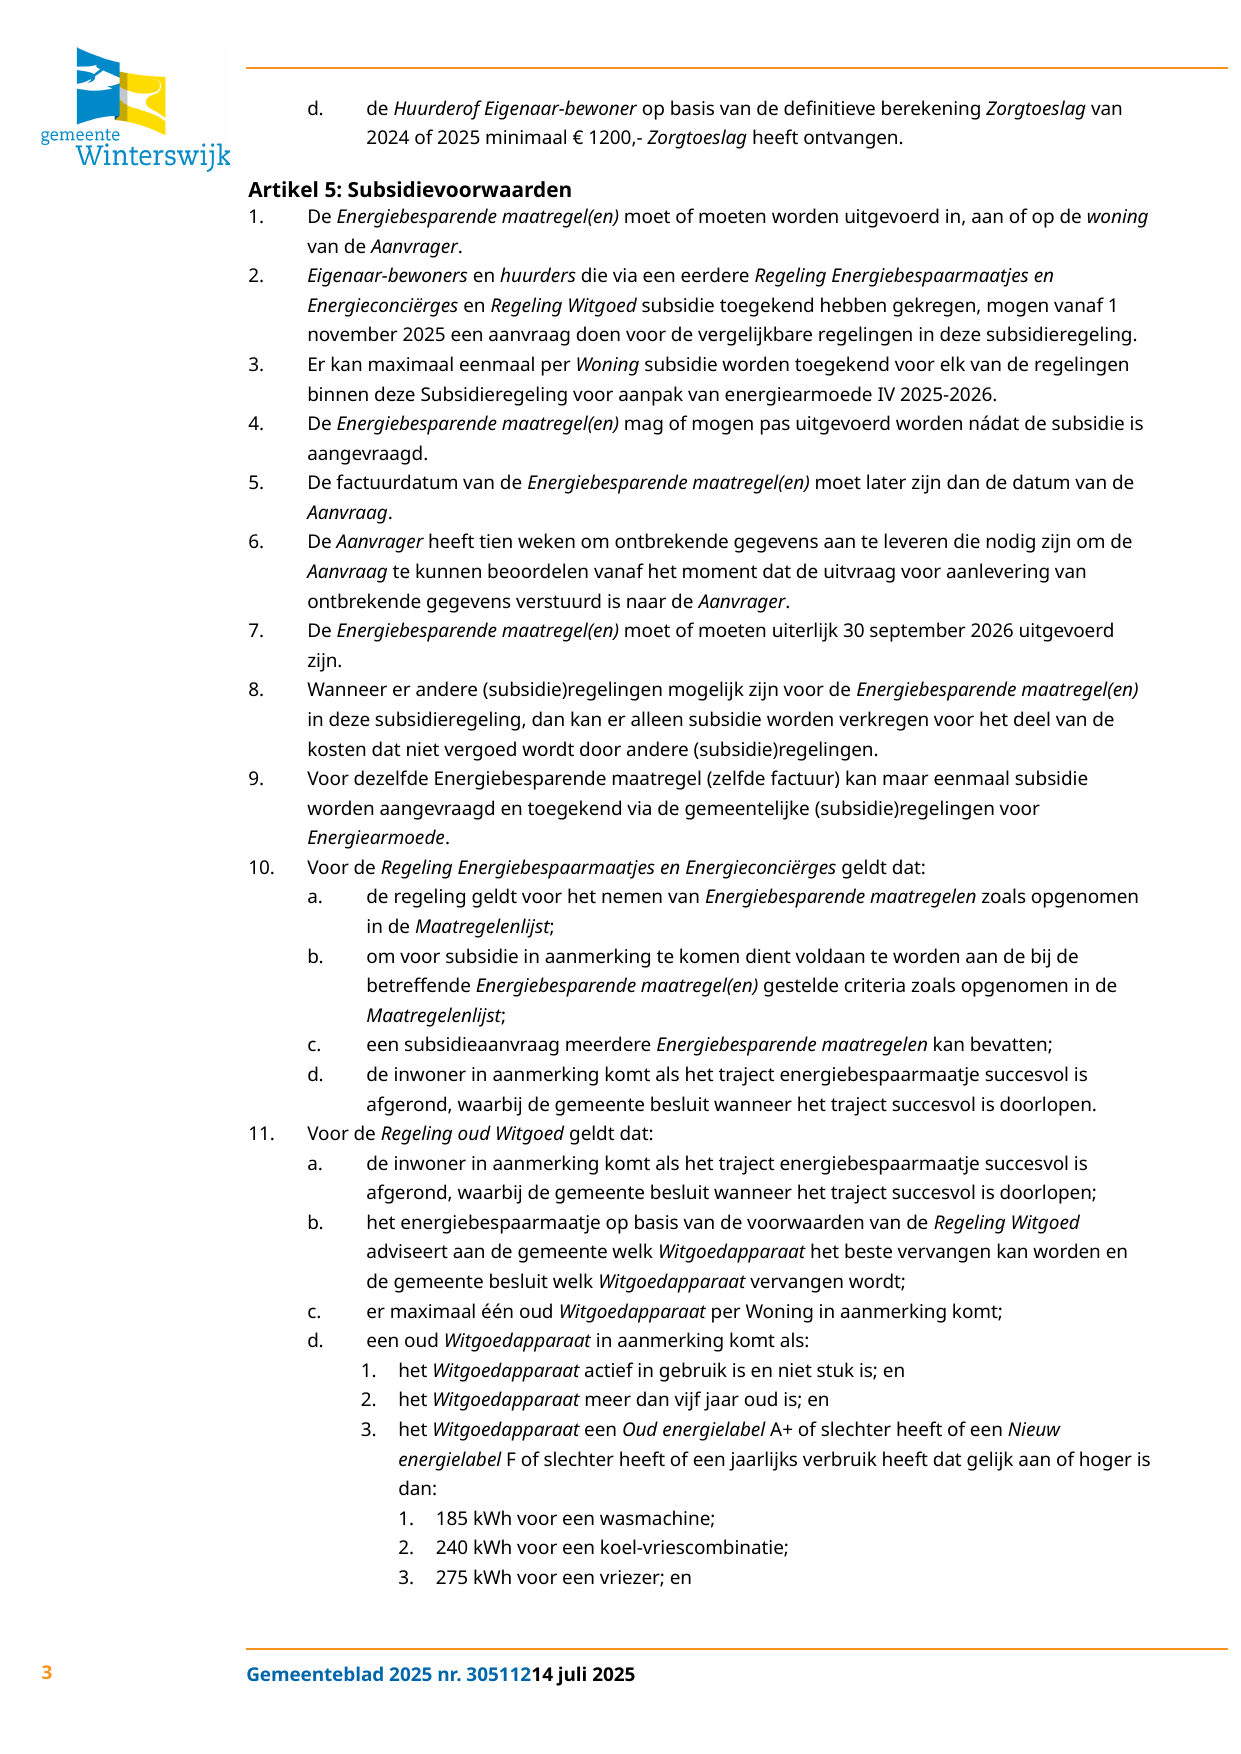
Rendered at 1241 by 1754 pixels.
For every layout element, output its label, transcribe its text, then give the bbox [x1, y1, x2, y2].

list de Huurderof Eigenaar-bewoner op basis van de definitieve berekening Zorgtoeslag van 2024 of 2025 minimaal € 1200,- Zorgtoeslag heeft ontvangen. [307, 95, 1152, 150]
list De Aanvrager heeft tien weken om ontbrekende gegevens aan te leveren die nodig zijn om de Aanvraag te kunnen beoordelen vanaf het moment dat de uitvraag voor aanlevering van ontbrekende gegevens verstuurd is naar de Aanvrager. [248, 529, 1152, 613]
list 185 kWh voor een wasmachine; [398, 1505, 1152, 1531]
list Voor dezelfde Energiebesparende maatregel (zelfde factuur) kan maar eenmaal subsidie worden aangevraagd en toegekend via de gemeentelijke (subsidie)regelingen voor Energiearmoede. [248, 765, 1152, 850]
list De Energiebesparende maatregel(en) moet of moeten worden uitgevoerd in, aan of op de woning van de Aanvrager. [248, 203, 1152, 258]
list 240 kWh voor een koel-vriescombinatie; [398, 1534, 1152, 1560]
list Eigenaar-bewoners en huurders die via een eerdere Regeling Energiebespaarmaatjes en Energieconciërges en Regeling Witgoed subsidie toegekend hebben gekregen, mogen vanaf 1 november 2025 een aanvraag doen voor de vergelijkbare regelingen in deze subsidieregeling. [248, 262, 1152, 347]
list het Witgoedapparaat actief in gebruik is en niet stuk is; en [361, 1357, 1152, 1383]
list er maximaal één oud Witgoedapparaat per Woning in aanmerking komt; [307, 1298, 1152, 1323]
list de regeling geldt voor het nemen van Energiebesparende maatregelen zoals opgenomen in de Maatregelenlijst; [307, 884, 1152, 939]
list het energiebespaarmaatje op basis van de voorwaarden van de Regeling Witgoed adviseert aan de gemeente welk Witgoedapparaat het beste vervangen kan worden en de gemeente besluit welk Witgoedapparaat vervangen wordt; [307, 1209, 1152, 1294]
list een oud Witgoedapparaat in aanmerking komt als: [307, 1327, 1152, 1353]
picture [41, 47, 231, 172]
picture [225, 153, 231, 162]
text Artikel 5: Subsidievoorwaarden [248, 175, 1152, 203]
list om voor subsidie in aanmerking te komen dient voldaan te worden aan de bij de betreffende Energiebesparende maatregel(en) gestelde criteria zoals opgenomen in de Maatregelenlijst; [307, 943, 1152, 1028]
list Voor de Regeling oud Witgoed geldt dat: [248, 1120, 1152, 1146]
list De Energiebesparende maatregel(en) moet of moeten uiterlijk 30 september 2026 uitgevoerd zijn. [248, 617, 1152, 673]
list de inwoner in aanmerking komt als het traject energiebespaarmaatje succesvol is afgerond, waarbij de gemeente besluit wanneer het traject succesvol is doorlopen; [307, 1150, 1152, 1205]
list 275 kWh voor een vriezer; en [398, 1564, 1152, 1590]
list De factuurdatum van de Energiebesparende maatregel(en) moet later zijn dan de datum van de Aanvraag. [248, 469, 1152, 525]
list Wanneer er andere (subsidie)regelingen mogelijk zijn voor de Energiebesparende maatregel(en) in deze subsidieregeling, dan kan er alleen subsidie worden verkregen voor het deel van de kosten dat niet vergoed wordt door andere (subsidie)regelingen. [248, 677, 1152, 761]
list het Witgoedapparaat meer dan vijf jaar oud is; en [361, 1387, 1152, 1412]
list Voor de Regeling Energiebespaarmaatjes en Energieconciërges geldt dat: [248, 854, 1152, 880]
list De Energiebesparende maatregel(en) mag of mogen pas uitgevoerd worden nádat de subsidie is aangevraagd. [248, 410, 1152, 466]
list Er kan maximaal eenmaal per Woning subsidie worden toegekend voor elk van de regelingen binnen deze Subsidieregeling voor aanpak van energiearmoede IV 2025-2026. [248, 351, 1152, 406]
list de inwoner in aanmerking komt als het traject energiebespaarmaatje succesvol is afgerond, waarbij de gemeente besluit wanneer het traject succesvol is doorlopen. [307, 1061, 1152, 1116]
list een subsidieaanvraag meerdere Energiebesparende maatregelen kan bevatten; [307, 1032, 1152, 1057]
list het Witgoedapparaat een Oud energielabel A+ of slechter heeft of een Nieuw energielabel F of slechter heeft of een jaarlijks verbruik heeft dat gelijk aan of hoger is dan: [361, 1416, 1152, 1501]
